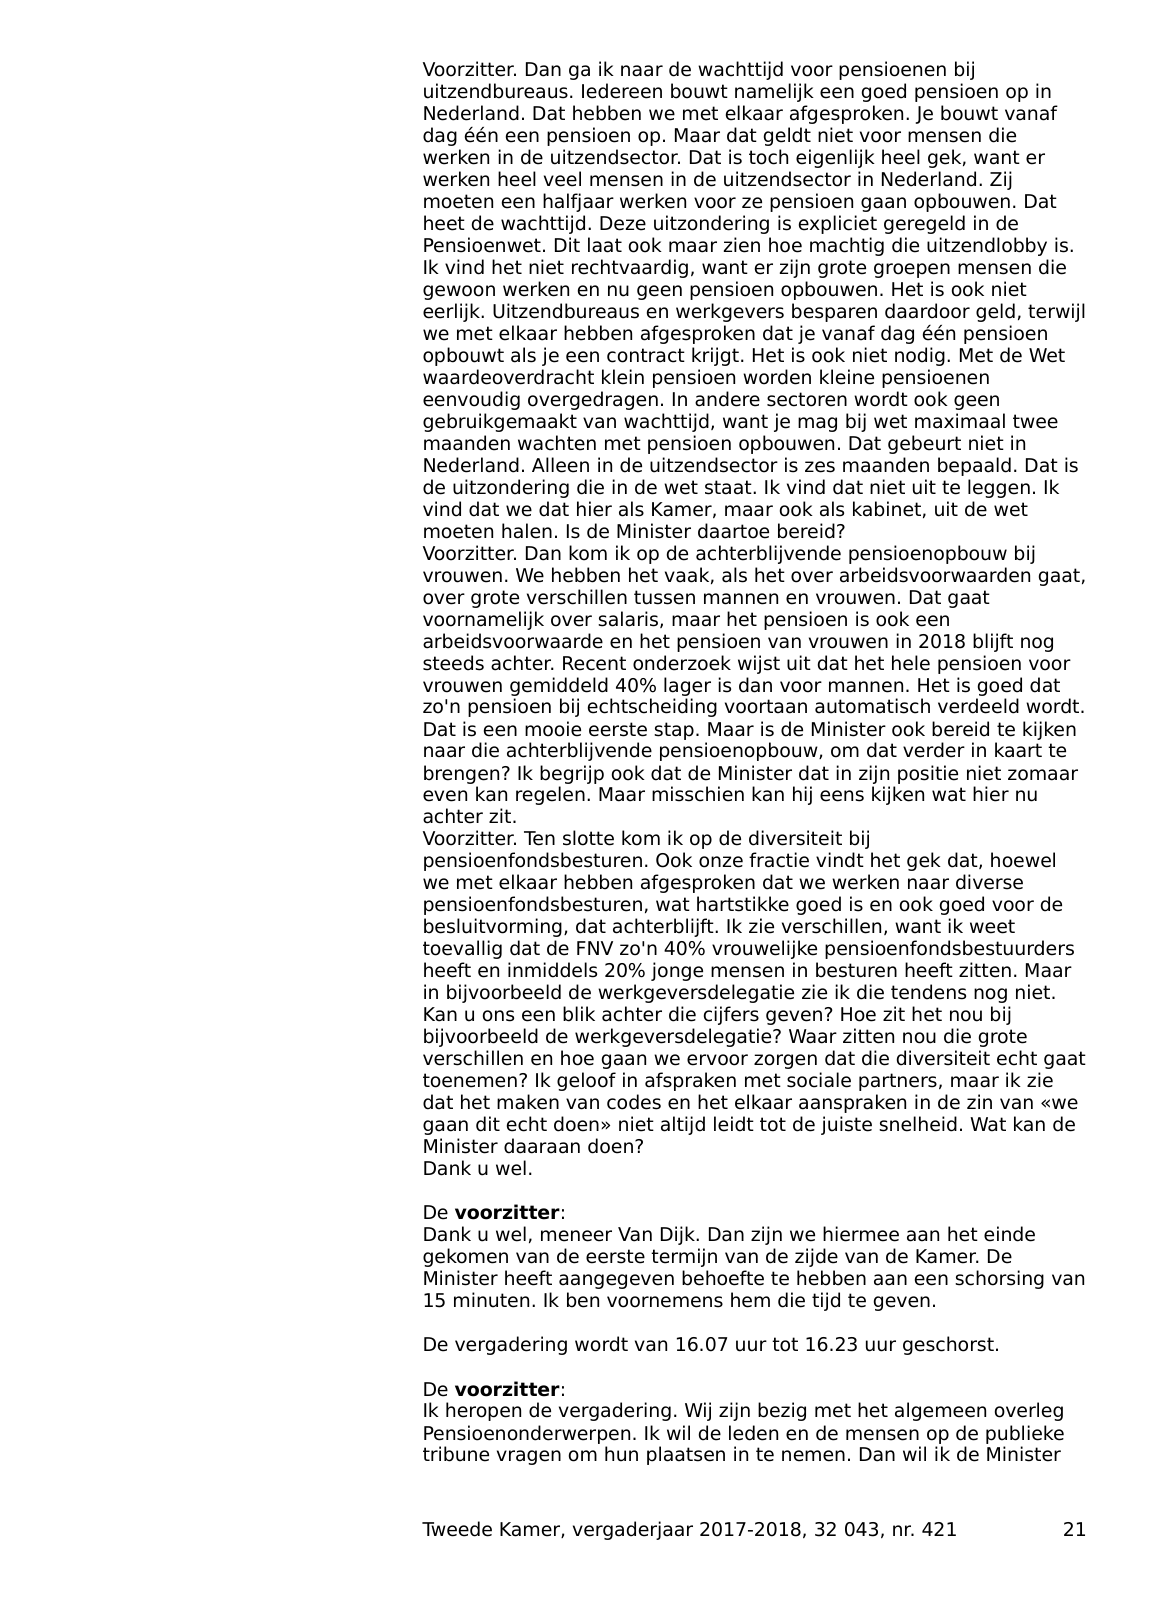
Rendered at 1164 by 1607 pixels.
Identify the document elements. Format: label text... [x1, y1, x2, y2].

text Ik heropen de vergadering. Wij zijn bezig met het algemeen overleg Pensioenonderwerpen. Ik wil de leden en de mensen op de publieke tribune vragen om hun plaatsen in te nemen. Dan wil ik de Minister [422, 1400, 1087, 1466]
text De vergadering wordt van 16.07 uur tot 16.23 uur geschorst. [422, 1334, 1087, 1356]
text Dank u wel. [422, 1158, 1087, 1180]
text De voorzitter: [422, 1202, 1087, 1224]
text Voorzitter. Dan kom ik op de achterblijvende pensioenopbouw bij vrouwen. We hebben het vaak, als het over arbeidsvoorwaarden gaat, over grote verschillen tussen mannen en vrouwen. Dat gaat voornamelijk over salaris, maar het pensioen is ook een arbeidsvoorwaarde en het pensioen van vrouwen in 2018 blijft nog steeds achter. Recent onderzoek wijst uit dat het hele pensioen voor vrouwen gemiddeld 40% lager is dan voor mannen. Het is goed dat zo'n pensioen bij echtscheiding voortaan automatisch verdeeld wordt. Dat is een mooie eerste stap. Maar is de Minister ook bereid te kijken naar die achterblijvende pensioenopbouw, om dat verder in kaart te brengen? Ik begrijp ook dat de Minister dat in zijn positie niet zomaar even kan regelen. Maar misschien kan hij eens kijken wat hier nu achter zit. [422, 543, 1087, 828]
text Voorzitter. Ten slotte kom ik op de diversiteit bij pensioenfondsbesturen. Ook onze fractie vindt het gek dat, hoewel we met elkaar hebben afgesproken dat we werken naar diverse pensioenfondsbesturen, wat hartstikke goed is en ook goed voor de besluitvorming, dat achterblijft. Ik zie verschillen, want ik weet toevallig dat de FNV zo'n 40% vrouwelijke pensioenfondsbestuurders heeft en inmiddels 20% jonge mensen in besturen heeft zitten. Maar in bijvoorbeeld de werkgeversdelegatie zie ik die tendens nog niet. Kan u ons een blik achter die cijfers geven? Hoe zit het nou bij bijvoorbeeld de werkgeversdelegatie? Waar zitten nou die grote verschillen en hoe gaan we ervoor zorgen dat die diversiteit echt gaat toenemen? Ik geloof in afspraken met sociale partners, maar ik zie dat het maken van codes en het elkaar aanspraken in de zin van «we gaan dit echt doen» niet altijd leidt tot de juiste snelheid. Wat kan de Minister daaraan doen? [422, 828, 1087, 1158]
text Dank u wel, meneer Van Dijk. Dan zijn we hiermee aan het einde gekomen van de eerste termijn van de zijde van de Kamer. De Minister heeft aangegeven behoefte te hebben aan een schorsing van 15 minuten. Ik ben voornemens hem die tijd te geven. [422, 1224, 1087, 1312]
text Voorzitter. Dan ga ik naar de wachttijd voor pensioenen bij uitzendbureaus. Iedereen bouwt namelijk een goed pensioen op in Nederland. Dat hebben we met elkaar afgesproken. Je bouwt vanaf dag één een pensioen op. Maar dat geldt niet voor mensen die werken in de uitzendsector. Dat is toch eigenlijk heel gek, want er werken heel veel mensen in de uitzendsector in Nederland. Zij moeten een halfjaar werken voor ze pensioen gaan opbouwen. Dat heet de wachttijd. Deze uitzondering is expliciet geregeld in de Pensioenwet. Dit laat ook maar zien hoe machtig die uitzendlobby is. Ik vind het niet rechtvaardig, want er zijn grote groepen mensen die gewoon werken en nu geen pensioen opbouwen. Het is ook niet eerlijk. Uitzendbureaus en werkgevers besparen daardoor geld, terwijl we met elkaar hebben afgesproken dat je vanaf dag één pensioen opbouwt als je een contract krijgt. Het is ook niet nodig. Met de Wet waardeoverdracht klein pensioen worden kleine pensioenen eenvoudig overgedragen. In andere sectoren wordt ook geen gebruikgemaakt van wachttijd, want je mag bij wet maximaal twee maanden wachten met pensioen opbouwen. Dat gebeurt niet in Nederland. Alleen in de uitzendsector is zes maanden bepaald. Dat is de uitzondering die in de wet staat. Ik vind dat niet uit te leggen. Ik vind dat we dat hier als Kamer, maar ook als kabinet, uit de wet moeten halen. Is de Minister daartoe bereid? [422, 59, 1087, 543]
text De voorzitter: [422, 1378, 1087, 1400]
